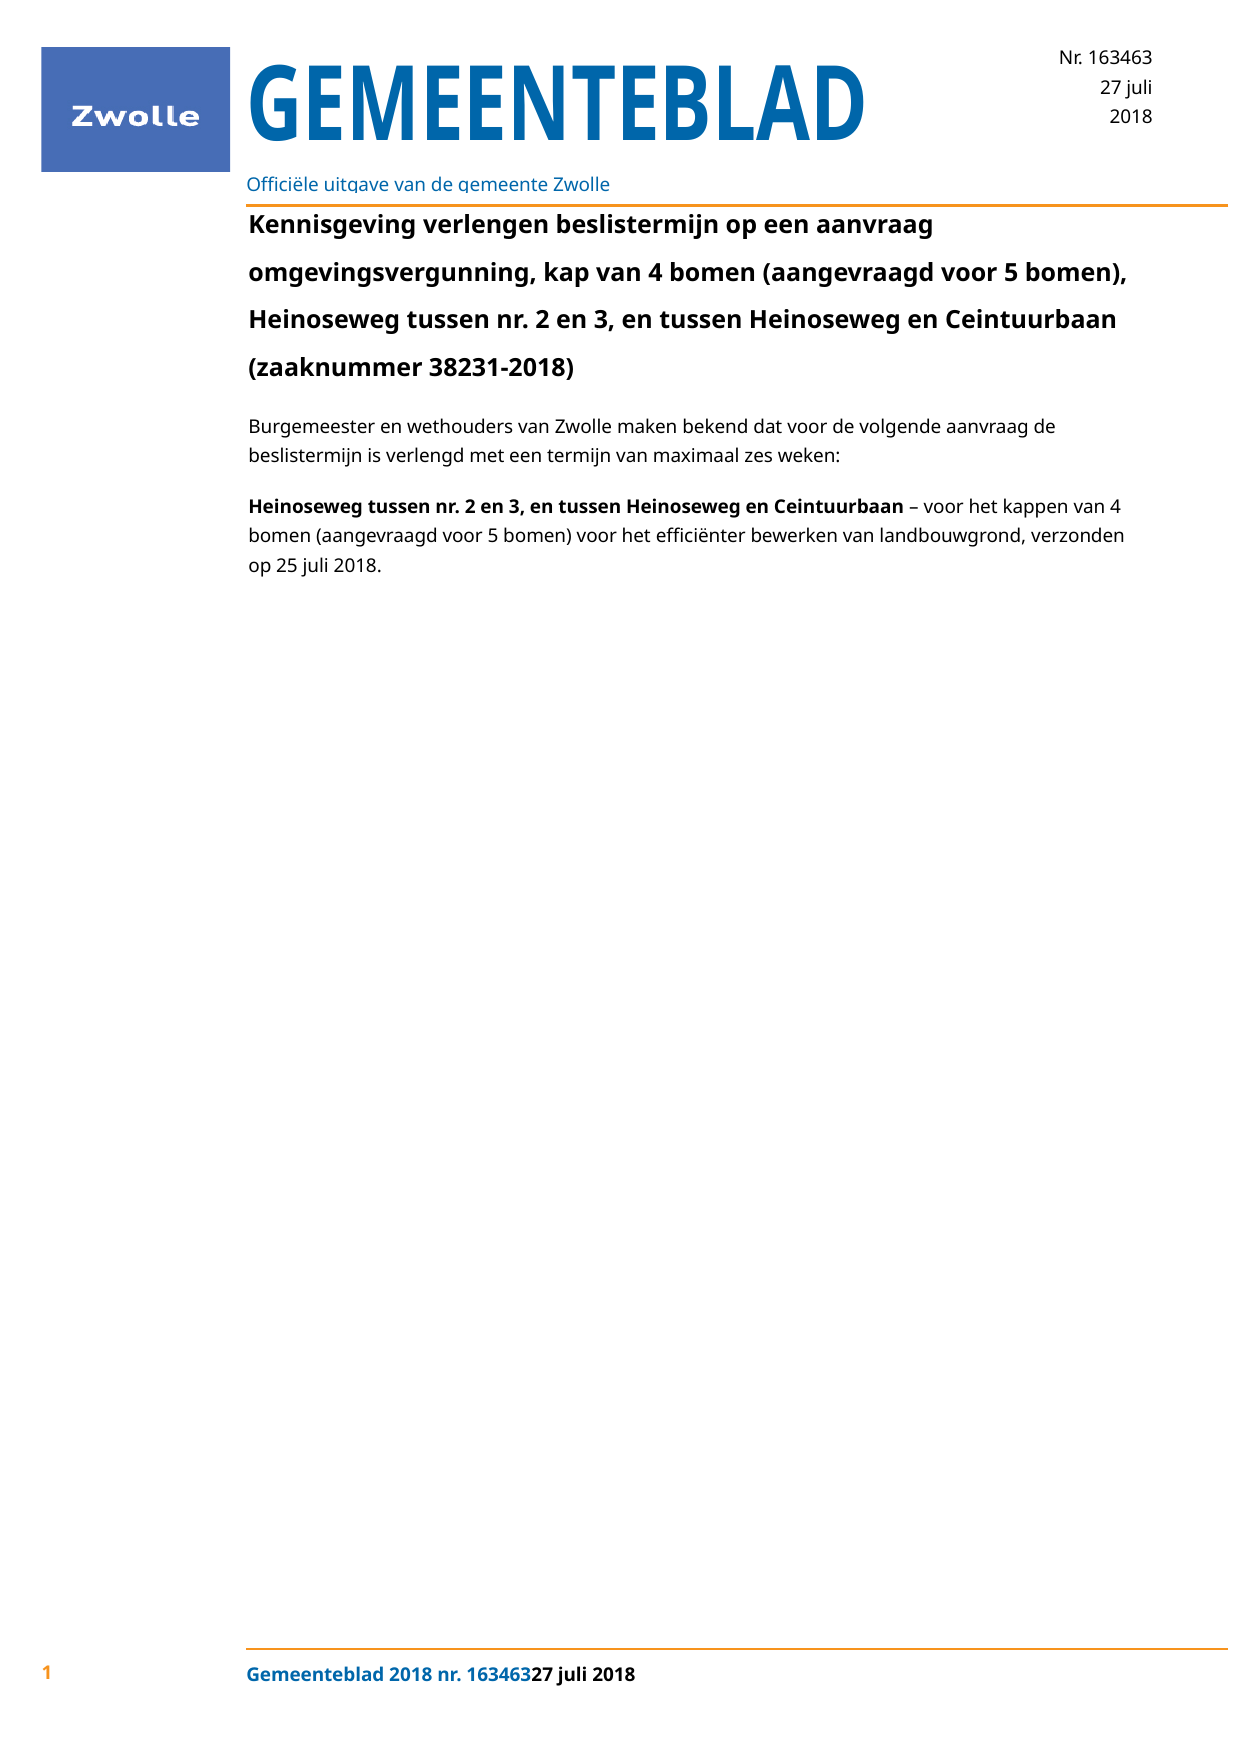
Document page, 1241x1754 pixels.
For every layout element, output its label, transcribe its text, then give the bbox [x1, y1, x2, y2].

text Burgemeester en wethouders van Zwolle maken bekend dat voor de volgende aanvraag de beslistermijn is verlengd met een termijn van maximaal zes weken: [248, 413, 1152, 468]
text Kennisgeving verlengen beslistermijn op een aanvraag omgevingsvergunning, kap van 4 bomen (aangevraagd voor 5 bomen), Heinoseweg tussen nr. 2 en 3, en tussen Heinoseweg en Ceintuurbaan (zaaknummer 38231-2018) [248, 207, 1152, 384]
text Heinoseweg tussen nr. 2 en 3, en tussen Heinoseweg en Ceintuurbaan – voor het kappen van 4 bomen (aangevraagd voor 5 bomen) voor het efficiënter bewerken van landbouwgrond, verzonden op 25 juli 2018. [248, 493, 1152, 578]
picture [41, 47, 231, 172]
